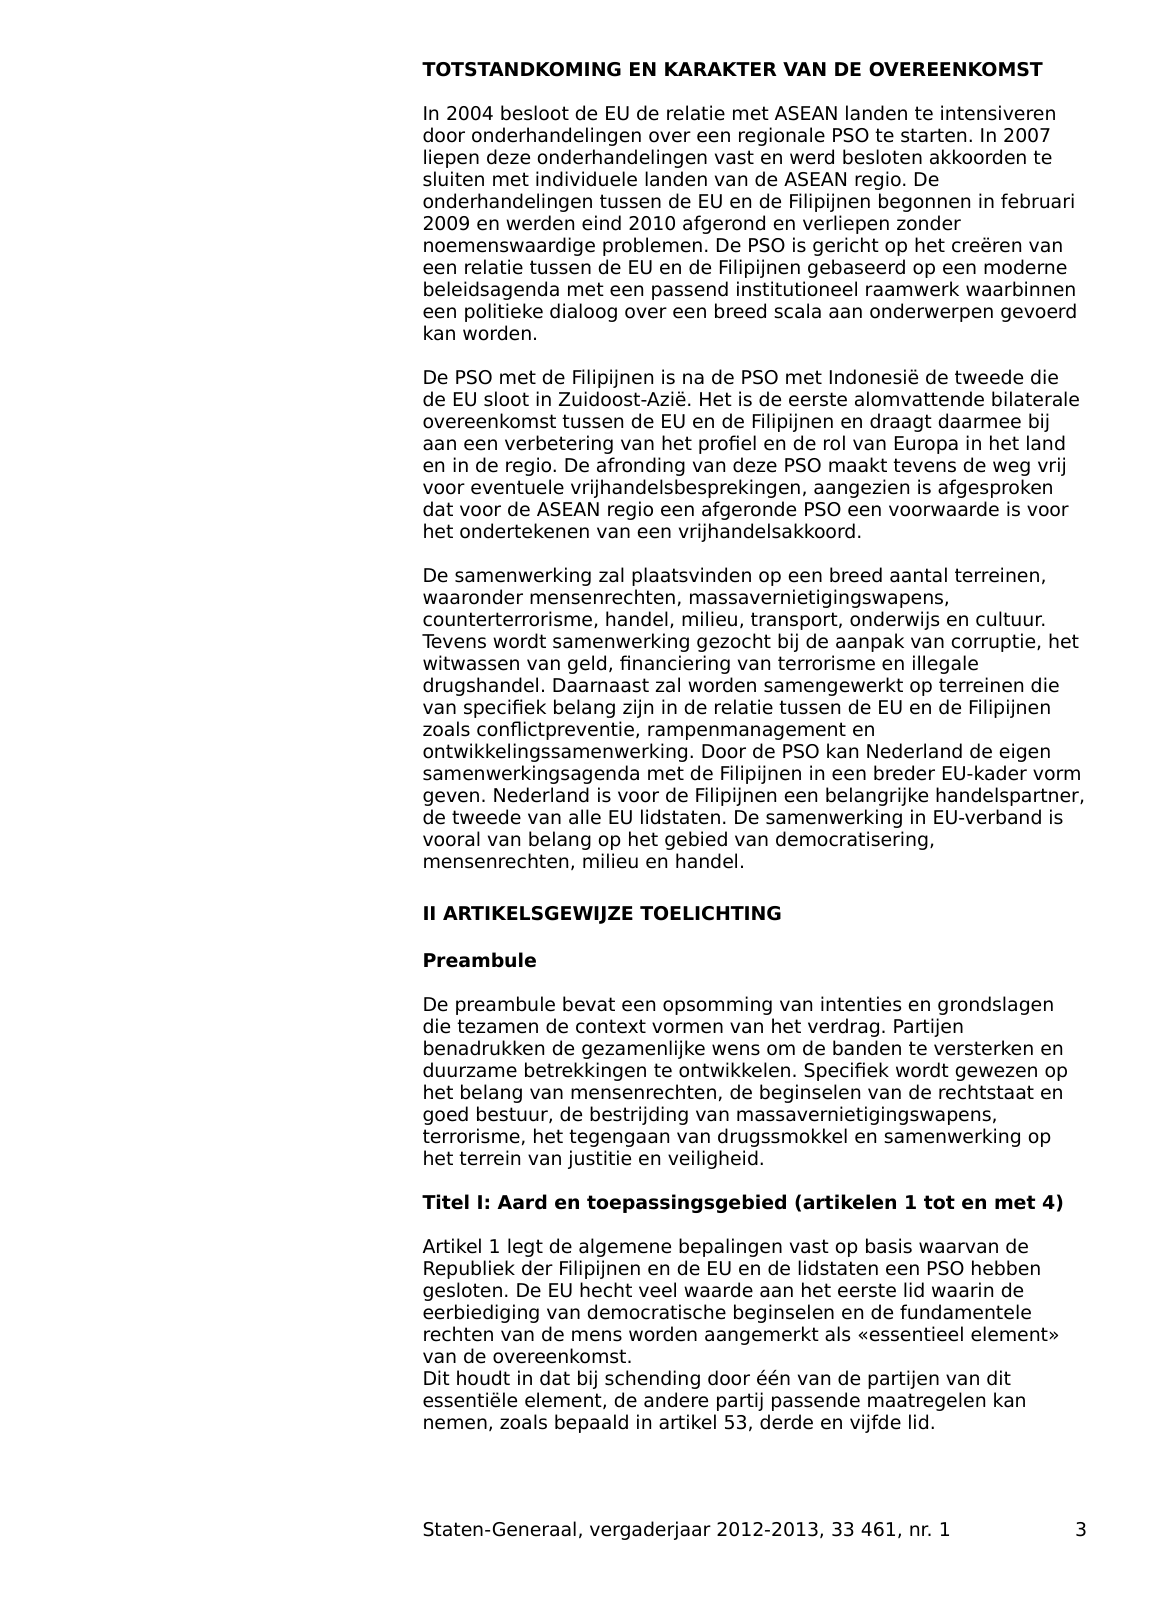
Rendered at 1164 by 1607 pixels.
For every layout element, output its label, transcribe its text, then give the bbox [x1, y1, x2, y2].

text De samenwerking zal plaatsvinden op een breed aantal terreinen, waaronder mensenrechten, massavernietigingswapens, counterterrorisme, handel, milieu, transport, onderwijs en cultuur. Tevens wordt samenwerking gezocht bij de aanpak van corruptie, het witwassen van geld, financiering van terrorisme en illegale drugshandel. Daarnaast zal worden samengewerkt op terreinen die van specifiek belang zijn in de relatie tussen de EU en de Filipijnen zoals conflictpreventie, rampenmanagement en ontwikkelingssamenwerking. Door de PSO kan Nederland de eigen samenwerkingsagenda met de Filipijnen in een breder EU-kader vorm geven. Nederland is voor de Filipijnen een belangrijke handelspartner, de tweede van alle EU lidstaten. De samenwerking in EU-verband is vooral van belang op het gebied van democratisering, mensenrechten, milieu en handel. [422, 565, 1087, 873]
subtitle Preambule [422, 950, 1087, 972]
text Dit houdt in dat bij schending door één van de partijen van dit essentiële element, de andere partij passende maatregelen kan nemen, zoals bepaald in artikel 53, derde en vijfde lid. [422, 1368, 1087, 1434]
text De PSO met de Filipijnen is na de PSO met Indonesië de tweede die de EU sloot in Zuidoost-Azië. Het is de eerste alomvattende bilaterale overeenkomst tussen de EU en de Filipijnen en draagt daarmee bij aan een verbetering van het profiel en de rol van Europa in het land en in de regio. De afronding van deze PSO maakt tevens de weg vrij voor eventuele vrijhandelsbesprekingen, aangezien is afgesproken dat voor de ASEAN regio een afgeronde PSO een voorwaarde is voor het ondertekenen van een vrijhandelsakkoord. [422, 367, 1087, 543]
text Artikel 1 legt de algemene bepalingen vast op basis waarvan de Republiek der Filipijnen en de EU en de lidstaten een PSO hebben gesloten. De EU hecht veel waarde aan het eerste lid waarin de eerbiediging van democratische beginselen en de fundamentele rechten van de mens worden aangemerkt als «essentieel element» van de overeenkomst. [422, 1236, 1087, 1368]
text In 2004 besloot de EU de relatie met ASEAN landen te intensiveren door onderhandelingen over een regionale PSO te starten. In 2007 liepen deze onderhandelingen vast en werd besloten akkoorden te sluiten met individuele landen van de ASEAN regio. De onderhandelingen tussen de EU en de Filipijnen begonnen in februari 2009 en werden eind 2010 afgerond en verliepen zonder noemenswaardige problemen. De PSO is gericht op het creëren van een relatie tussen de EU en de Filipijnen gebaseerd op een moderne beleidsagenda met een passend institutioneel raamwerk waarbinnen een politieke dialoog over een breed scala aan onderwerpen gevoerd kan worden. [422, 103, 1087, 345]
text De preambule bevat een opsomming van intenties en grondslagen die tezamen de context vormen van het verdrag. Partijen benadrukken de gezamenlijke wens om de banden te versterken en duurzame betrekkingen te ontwikkelen. Specifiek wordt gewezen op het belang van mensenrechten, de beginselen van de rechtstaat en goed bestuur, de bestrijding van massavernietigingswapens, terrorisme, het tegengaan van drugssmokkel en samenwerking op het terrein van justitie en veiligheid. [422, 994, 1087, 1170]
subtitle TOTSTANDKOMING EN KARAKTER VAN DE OVEREENKOMST [422, 59, 1087, 81]
subtitle Titel I: Aard en toepassingsgebied (artikelen 1 tot en met 4) [422, 1192, 1087, 1214]
subtitle II ARTIKELSGEWIJZE TOELICHTING [422, 903, 1087, 925]
